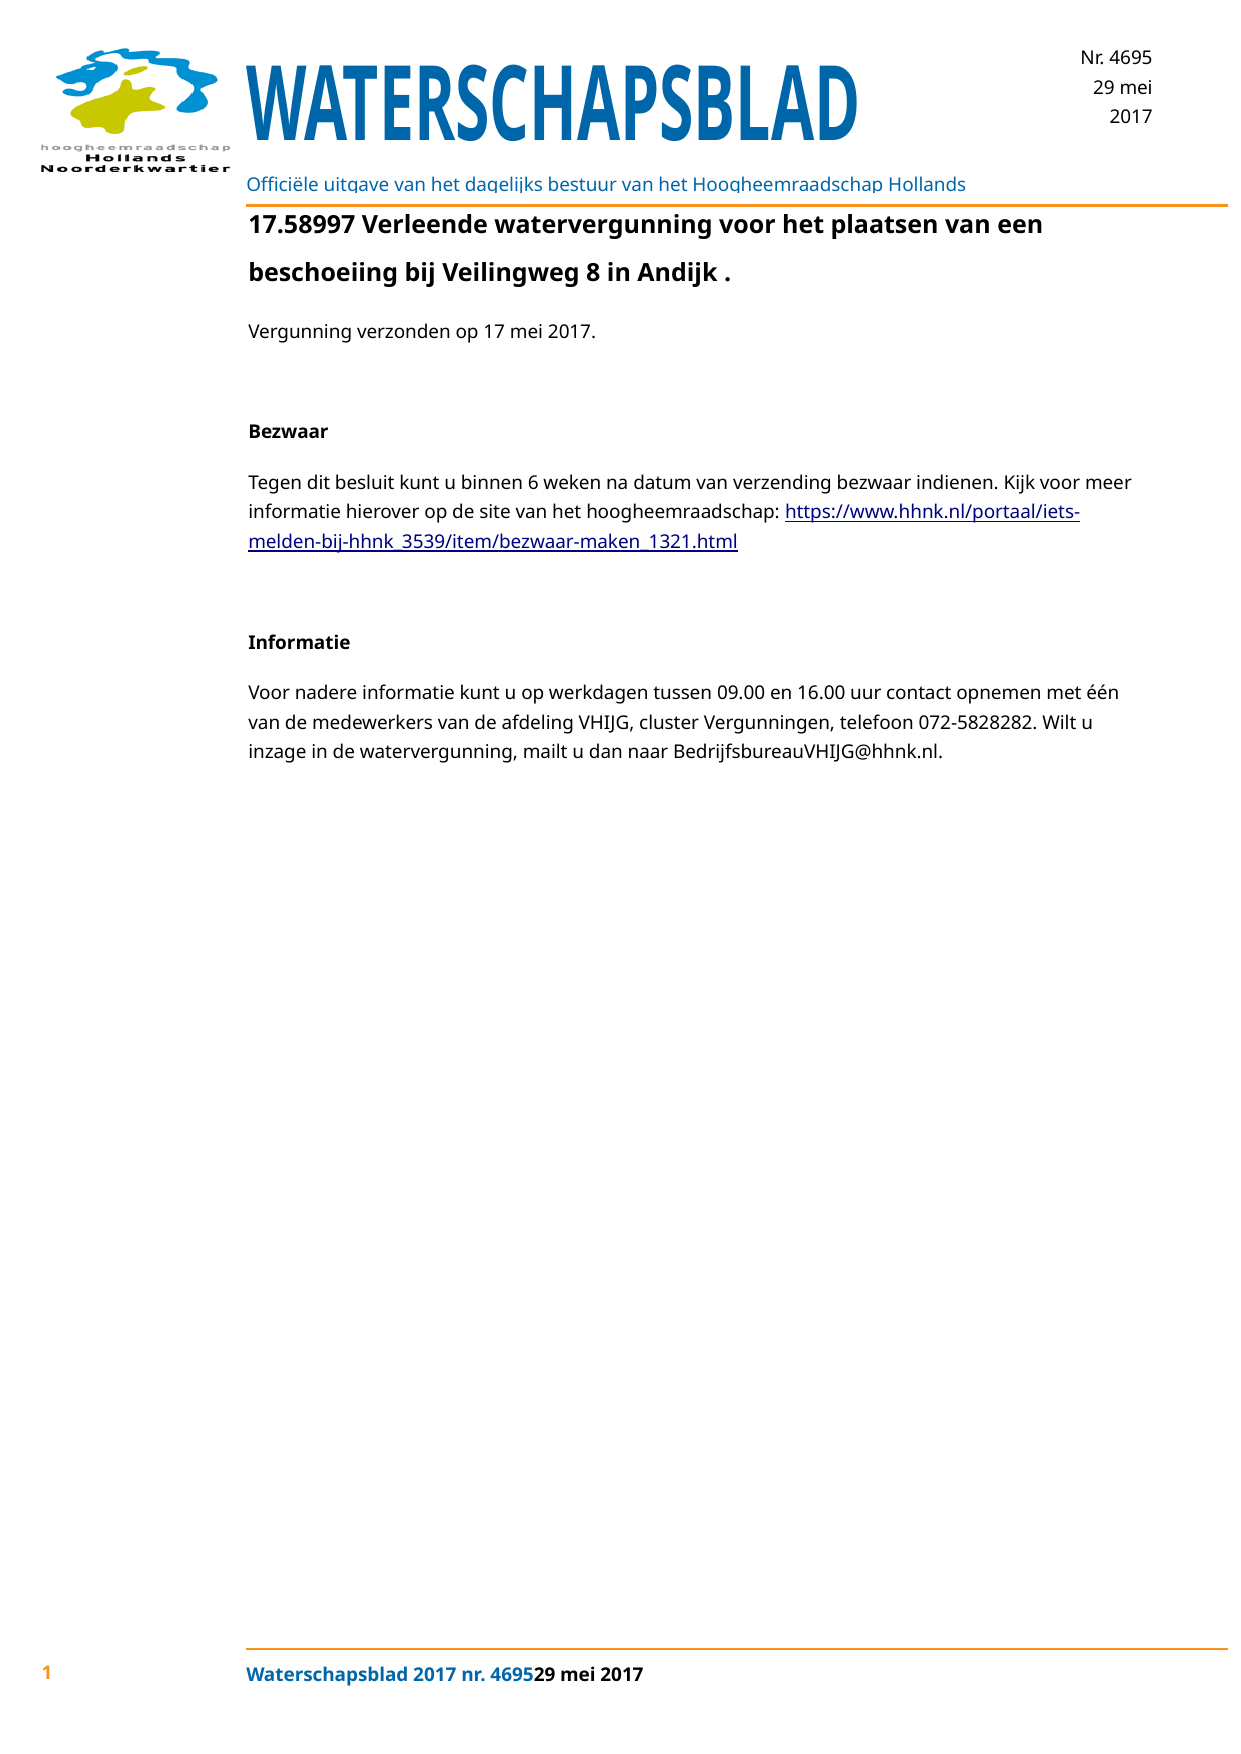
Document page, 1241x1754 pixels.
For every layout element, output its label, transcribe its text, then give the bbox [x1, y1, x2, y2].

text Voor nadere informatie kunt u op werkdagen tussen 09.00 en 16.00 uur contact opnemen met één van de medewerkers van de afdeling VHIJG, cluster Vergunningen, telefoon 072-5828282. Wilt u inzage in de watervergunning, mailt u dan naar BedrijfsbureauVHIJG@hhnk.nl. [248, 679, 1152, 764]
text Vergunning verzonden op 17 mei 2017. [248, 318, 1152, 344]
text Bezwaar [248, 419, 1152, 444]
text Informatie [248, 629, 1152, 655]
picture [41, 47, 231, 172]
text 17.58997 Verleende watervergunning voor het plaatsen van een beschoeiing bij Veilingweg 8 in Andijk . [248, 207, 1152, 288]
text Tegen dit besluit kunt u binnen 6 weken na datum van verzending bezwaar indienen. Kijk voor meer informatie hierover op de site van het hoogheemraadschap: https://www.hhnk.nl/portaal/iets-melden-bij-hhnk_3539/item/bezwaar-maken_1321.html [248, 469, 1152, 554]
